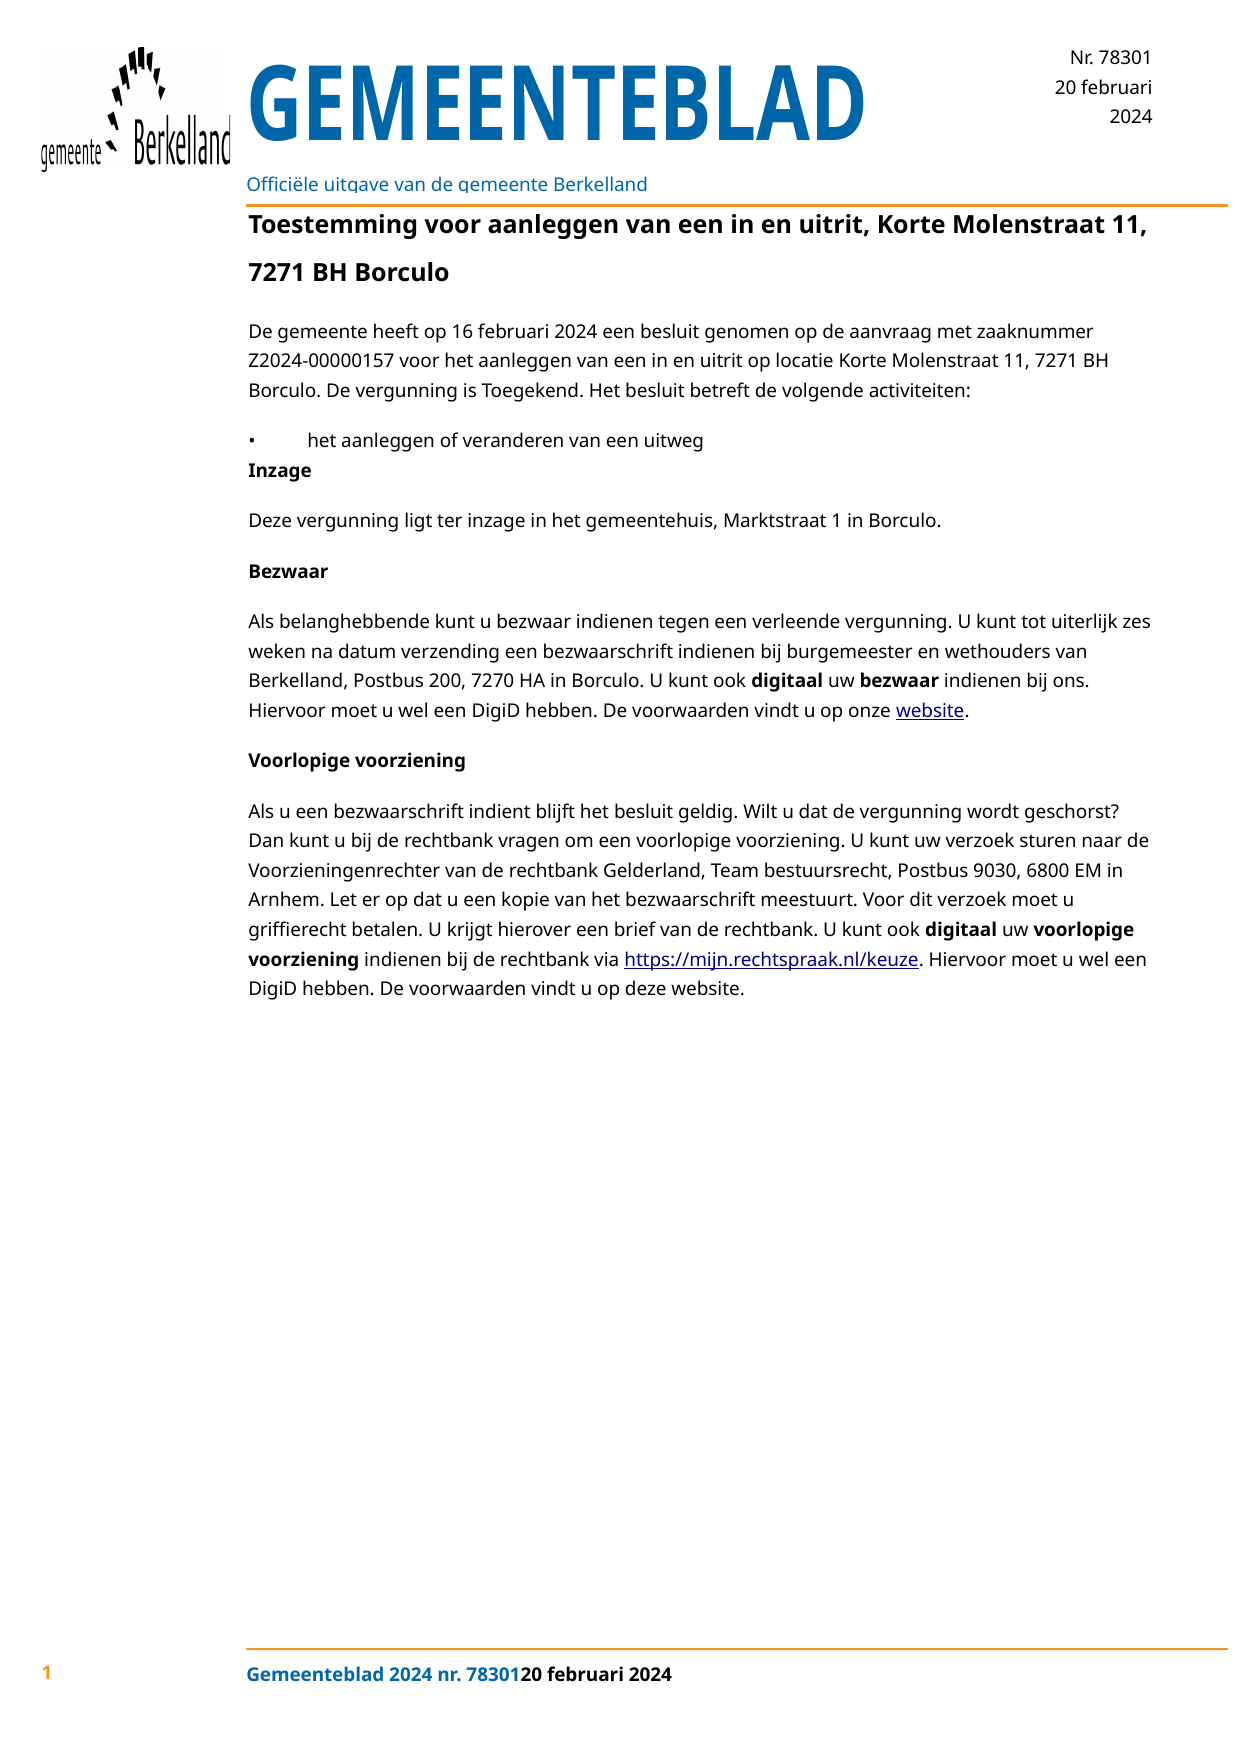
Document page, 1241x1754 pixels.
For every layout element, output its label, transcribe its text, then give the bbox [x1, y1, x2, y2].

text Bezwaar [248, 558, 1152, 584]
text Als u een bezwaarschrift indient blijft het besluit geldig. Wilt u dat de vergunning wordt geschorst? Dan kunt u bij de rechtbank vragen om een voorlopige voorziening. U kunt uw verzoek sturen naar de Voorzieningenrechter van de rechtbank Gelderland, Team bestuursrecht, Postbus 9030, 6800 EM in Arnhem. Let er op dat u een kopie van het bezwaarschrift meestuurt. Voor dit verzoek moet u griffierecht betalen. U krijgt hierover een brief van de rechtbank. U kunt ook digitaal uw voorlopige voorziening indienen bij de rechtbank via https://mijn.rechtspraak.nl/keuze. Hiervoor moet u wel een DigiD hebben. De voorwaarden vindt u op deze website. [248, 798, 1152, 1001]
text De gemeente heeft op 16 februari 2024 een besluit genomen op de aanvraag met zaaknummer Z2024-00000157 voor het aanleggen van een in en uitrit op locatie Korte Molenstraat 11, 7271 BH Borculo. De vergunning is Toegekend. Het besluit betreft de volgende activiteiten: [248, 318, 1152, 403]
text Inzage [248, 457, 1152, 483]
text Deze vergunning ligt ter inzage in het gemeentehuis, Marktstraat 1 in Borculo. [248, 507, 1152, 533]
text Voorlopige voorziening [248, 747, 1152, 773]
picture [41, 47, 231, 172]
list het aanleggen of veranderen van een uitweg [248, 427, 1152, 453]
text Als belanghebbende kunt u bezwaar indienen tegen een verleende vergunning. U kunt tot uiterlijk zes weken na datum verzending een bezwaarschrift indienen bij burgemeester en wethouders van Berkelland, Postbus 200, 7270 HA in Borculo. U kunt ook digitaal uw bezwaar indienen bij ons. Hiervoor moet u wel een DigiD hebben. De voorwaarden vindt u op onze website. [248, 608, 1152, 723]
text Toestemming voor aanleggen van een in en uitrit, Korte Molenstraat 11, 7271 BH Borculo [248, 207, 1152, 288]
